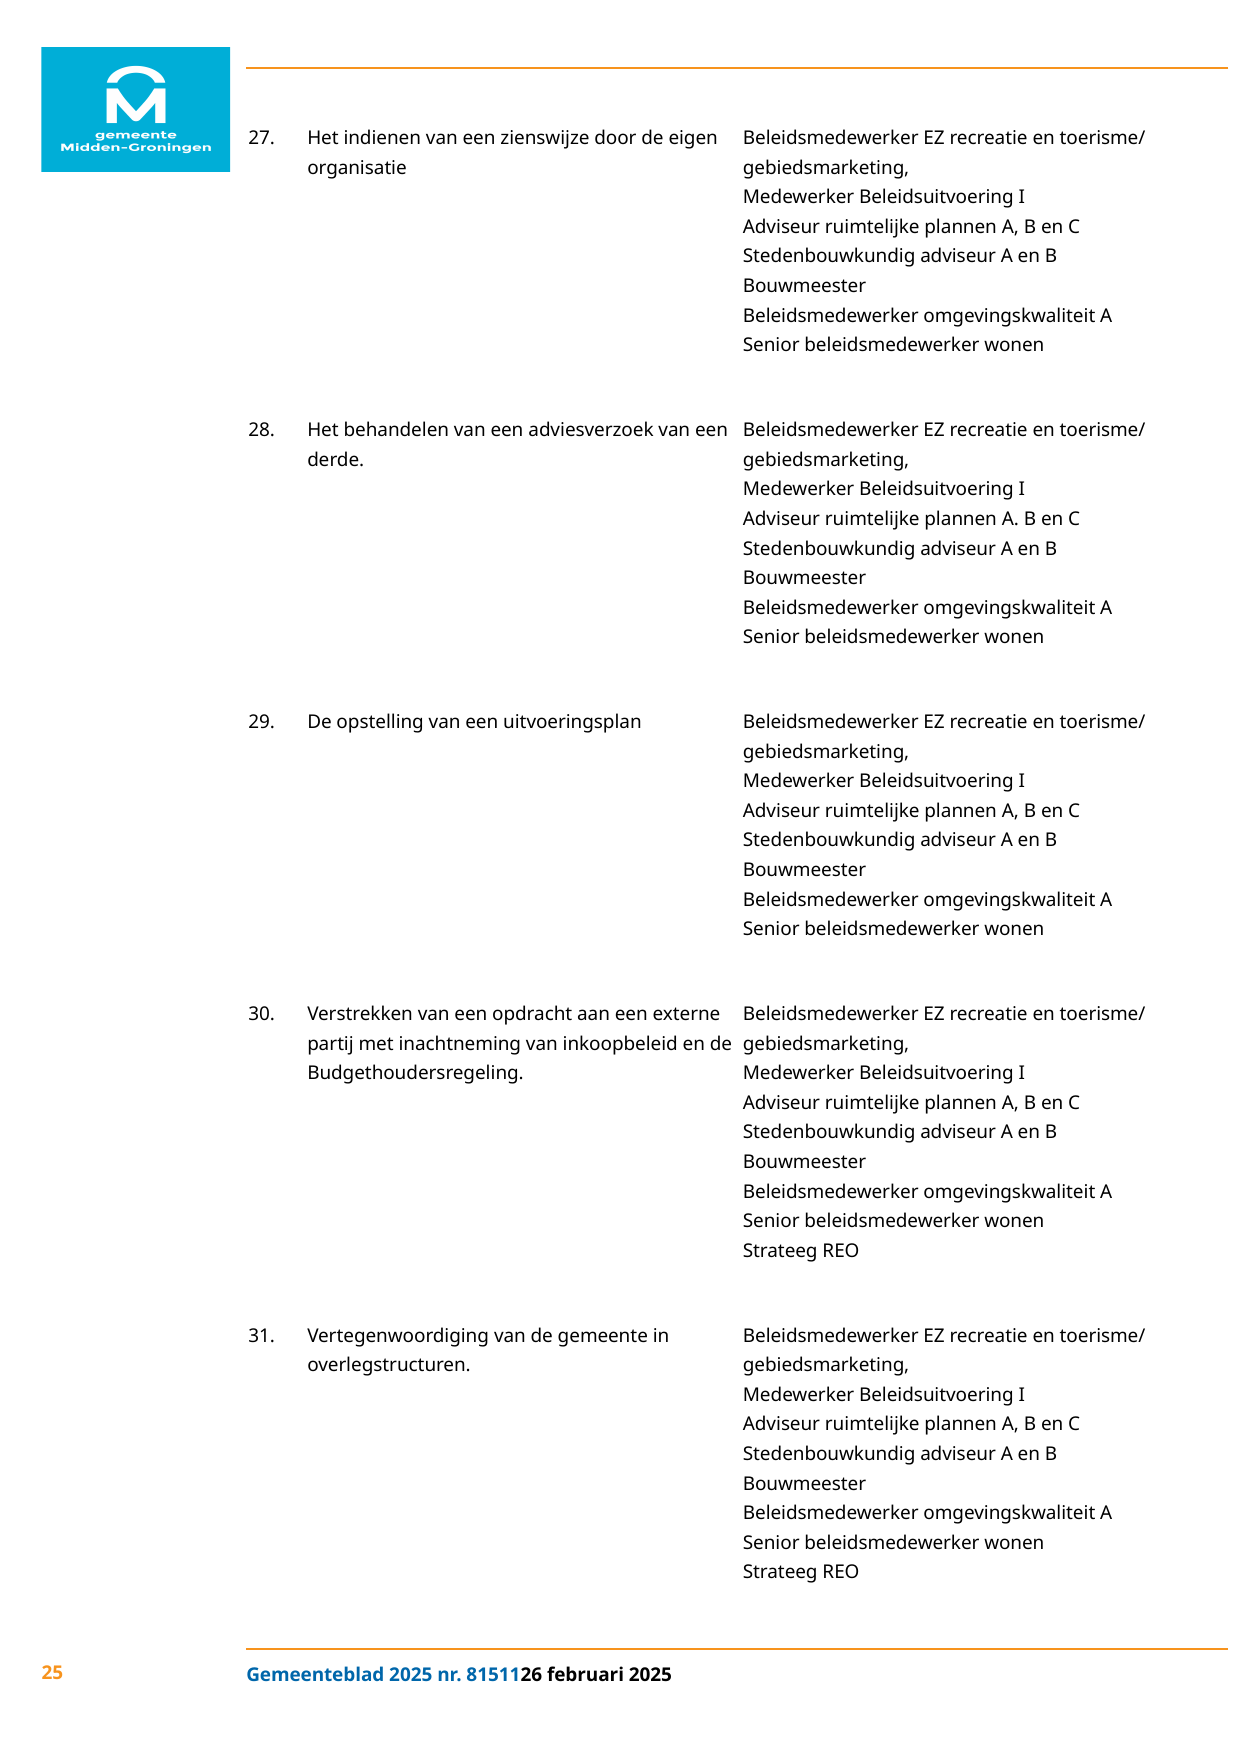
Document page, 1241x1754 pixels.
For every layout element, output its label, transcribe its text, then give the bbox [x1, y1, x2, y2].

table_cell Beleidsmedewerker EZ recreatie en toerisme/ gebiedsmarketing, Medewerker Beleidsuitvoering I Adviseur ruimtelijke plannen A, B en C Stedenbouwkundig adviseur A en B Bouwmeester Beleidsmedewerker omgevingskwaliteit A Senior beleidsmedewerker wonen Strateeg REO [743, 971, 1152, 1292]
table_cell Beleidsmedewerker EZ recreatie en toerisme/ gebiedsmarketing, Medewerker Beleidsuitvoering I Adviseur ruimtelijke plannen A, B en C Stedenbouwkundig adviseur A en B Bouwmeester Beleidsmedewerker omgevingskwaliteit A Senior beleidsmedewerker wonen [743, 679, 1152, 971]
picture [108, 66, 164, 82]
table_cell Vertegenwoordiging van de gemeente in overlegstructuren. [248, 1292, 743, 1584]
table_cell Beleidsmedewerker EZ recreatie en toerisme/ gebiedsmarketing, Medewerker Beleidsuitvoering I Adviseur ruimtelijke plannen A, B en C Stedenbouwkundig adviseur A en B Bouwmeester Beleidsmedewerker omgevingskwaliteit A Senior beleidsmedewerker wonen [743, 95, 1152, 387]
table_cell Het behandelen van een adviesverzoek van een derde. [248, 387, 743, 679]
table_cell Het indienen van een zienswijze door de eigen organisatie [248, 95, 743, 387]
picture [184, 146, 190, 153]
table_cell Beleidsmedewerker EZ recreatie en toerisme/ gebiedsmarketing, Medewerker Beleidsuitvoering I Adviseur ruimtelijke plannen A, B en C Stedenbouwkundig adviseur A en B Bouwmeester Beleidsmedewerker omgevingskwaliteit A Senior beleidsmedewerker wonen Strateeg REO [743, 1292, 1152, 1584]
table_cell Beleidsmedewerker EZ recreatie en toerisme/ gebiedsmarketing, Medewerker Beleidsuitvoering I Adviseur ruimtelijke plannen A. B en C Stedenbouwkundig adviseur A en B Bouwmeester Beleidsmedewerker omgevingskwaliteit A Senior beleidsmedewerker wonen [743, 387, 1152, 679]
table_cell Verstrekken van een opdracht aan een externe partij met inachtneming van inkoopbeleid en de Budgethoudersregeling. [248, 971, 743, 1292]
picture [107, 89, 165, 122]
table_cell De opstelling van een uitvoeringsplan [248, 679, 743, 971]
